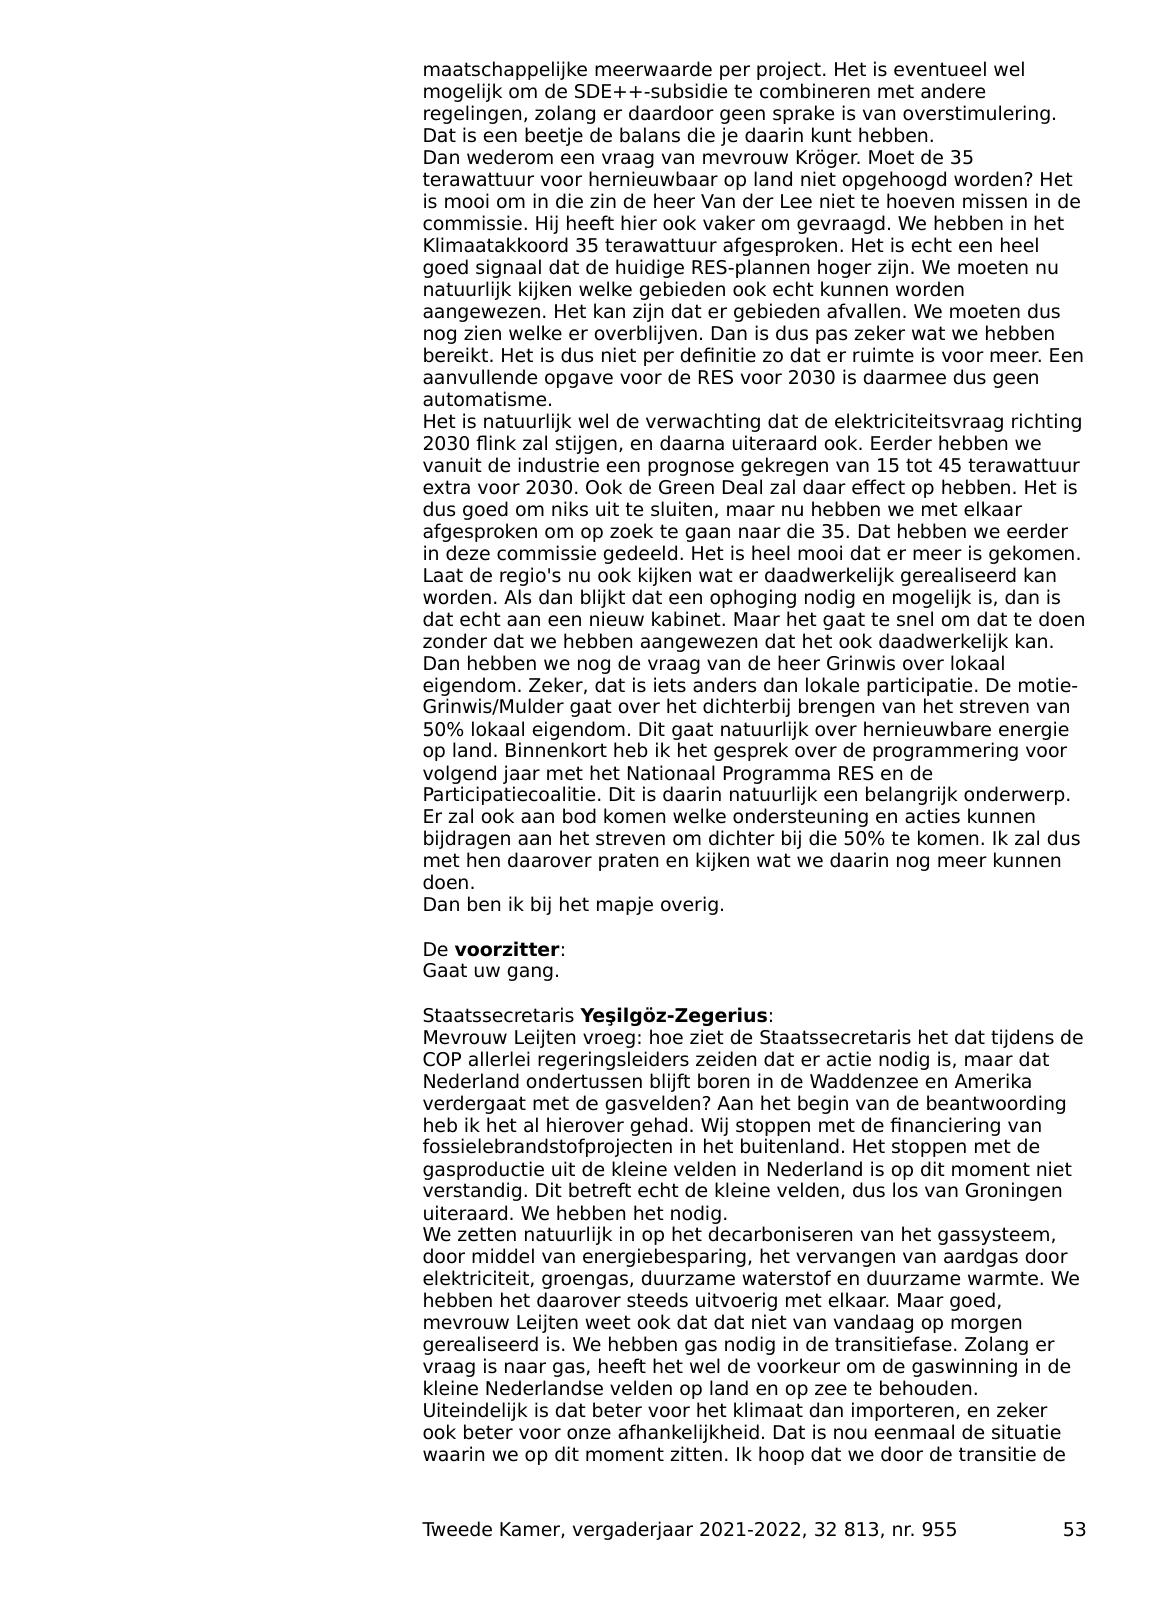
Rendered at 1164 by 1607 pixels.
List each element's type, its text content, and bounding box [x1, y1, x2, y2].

text We zetten natuurlijk in op het decarboniseren van het gassysteem, door middel van energiebesparing, het vervangen van aardgas door elektriciteit, groengas, duurzame waterstof en duurzame warmte. We hebben het daarover steeds uitvoerig met elkaar. Maar goed, mevrouw Leijten weet ook dat dat niet van vandaag op morgen gerealiseerd is. We hebben gas nodig in de transitiefase. Zolang er vraag is naar gas, heeft het wel de voorkeur om de gaswinning in de kleine Nederlandse velden op land en op zee te behouden. Uiteindelijk is dat beter voor het klimaat dan importeren, en zeker ook beter voor onze afhankelijkheid. Dat is nou eenmaal de situatie waarin we op dit moment zitten. Ik hoop dat we door de transitie de [422, 1224, 1087, 1466]
text Gaat uw gang. [422, 960, 1087, 982]
text Het is natuurlijk wel de verwachting dat de elektriciteitsvraag richting 2030 flink zal stijgen, en daarna uiteraard ook. Eerder hebben we vanuit de industrie een prognose gekregen van 15 tot 45 terawattuur extra voor 2030. Ook de Green Deal zal daar effect op hebben. Het is dus goed om niks uit te sluiten, maar nu hebben we met elkaar afgesproken om op zoek te gaan naar die 35. Dat hebben we eerder in deze commissie gedeeld. Het is heel mooi dat er meer is gekomen. Laat de regio's nu ook kijken wat er daadwerkelijk gerealiseerd kan worden. Als dan blijkt dat een ophoging nodig en mogelijk is, dan is dat echt aan een nieuw kabinet. Maar het gaat te snel om dat te doen zonder dat we hebben aangewezen dat het ook daadwerkelijk kan. [422, 411, 1087, 652]
text Dan ben ik bij het mapje overig. [422, 894, 1087, 916]
text Dan hebben we nog de vraag van de heer Grinwis over lokaal eigendom. Zeker, dat is iets anders dan lokale participatie. De motie-Grinwis/Mulder gaat over het dichterbij brengen van het streven van 50% lokaal eigendom. Dit gaat natuurlijk over hernieuwbare energie op land. Binnenkort heb ik het gesprek over de programmering voor volgend jaar met het Nationaal Programma RES en de Participatiecoalitie. Dit is daarin natuurlijk een belangrijk onderwerp. Er zal ook aan bod komen welke ondersteuning en acties kunnen bijdragen aan het streven om dichter bij die 50% te komen. Ik zal dus met hen daarover praten en kijken wat we daarin nog meer kunnen doen. [422, 652, 1087, 894]
text maatschappelijke meerwaarde per project. Het is eventueel wel mogelijk om de SDE++-subsidie te combineren met andere regelingen, zolang er daardoor geen sprake is van overstimulering. Dat is een beetje de balans die je daarin kunt hebben. [422, 59, 1087, 147]
text De voorzitter: [422, 938, 1087, 960]
text Mevrouw Leijten vroeg: hoe ziet de Staatssecretaris het dat tijdens de COP allerlei regeringsleiders zeiden dat er actie nodig is, maar dat Nederland ondertussen blijft boren in de Waddenzee en Amerika verdergaat met de gasvelden? Aan het begin van de beantwoording heb ik het al hierover gehad. Wij stoppen met de financiering van fossielebrandstofprojecten in het buitenland. Het stoppen met de gasproductie uit de kleine velden in Nederland is op dit moment niet verstandig. Dit betreft echt de kleine velden, dus los van Groningen uiteraard. We hebben het nodig. [422, 1027, 1087, 1224]
text Staatssecretaris Yeşilgöz-Zegerius: [422, 1004, 1087, 1027]
text Dan wederom een vraag van mevrouw Kröger. Moet de 35 terawattuur voor hernieuwbaar op land niet opgehoogd worden? Het is mooi om in die zin de heer Van der Lee niet te hoeven missen in de commissie. Hij heeft hier ook vaker om gevraagd. We hebben in het Klimaatakkoord 35 terawattuur afgesproken. Het is echt een heel goed signaal dat de huidige RES-plannen hoger zijn. We moeten nu natuurlijk kijken welke gebieden ook echt kunnen worden aangewezen. Het kan zijn dat er gebieden afvallen. We moeten dus nog zien welke er overblijven. Dan is dus pas zeker wat we hebben bereikt. Het is dus niet per definitie zo dat er ruimte is voor meer. Een aanvullende opgave voor de RES voor 2030 is daarmee dus geen automatisme. [422, 147, 1087, 411]
